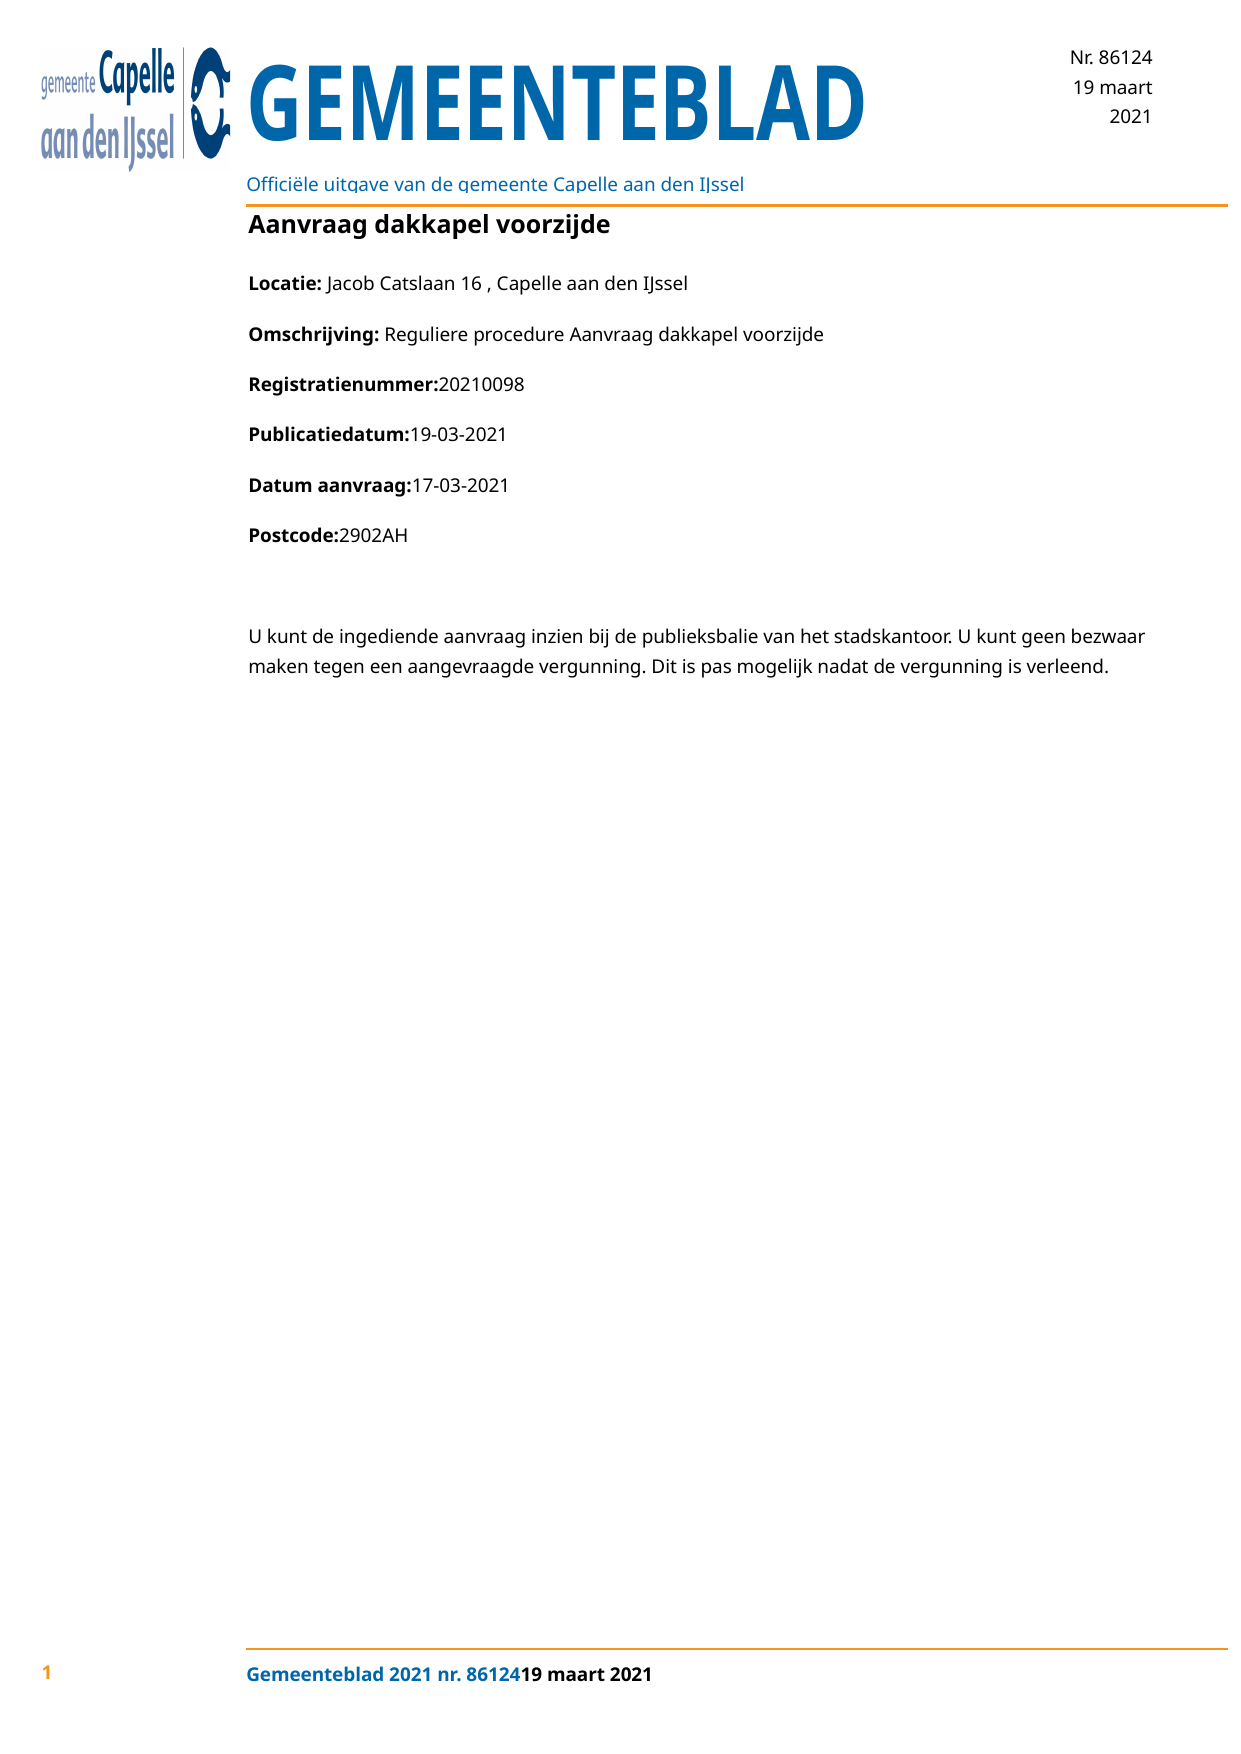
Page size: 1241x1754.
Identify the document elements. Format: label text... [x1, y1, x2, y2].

text Registratienummer:20210098 [248, 371, 1152, 397]
text Publicatiedatum:19-03-2021 [248, 422, 1152, 447]
text Locatie: Jacob Catslaan 16 , Capelle aan den IJssel [248, 270, 1152, 296]
text Aanvraag dakkapel voorzijde [248, 207, 1152, 241]
text Omschrijving: Reguliere procedure Aanvraag dakkapel voorzijde [248, 321, 1152, 346]
text U kunt de ingediende aanvraag inzien bij de publieksbalie van het stadskantoor. U kunt geen bezwaar maken tegen een aangevraagde vergunning. Dit is pas mogelijk nadat de vergunning is verleend. [248, 623, 1152, 678]
text Datum aanvraag:17-03-2021 [248, 472, 1152, 498]
picture [41, 47, 231, 172]
text Postcode:2902AH [248, 522, 1152, 548]
